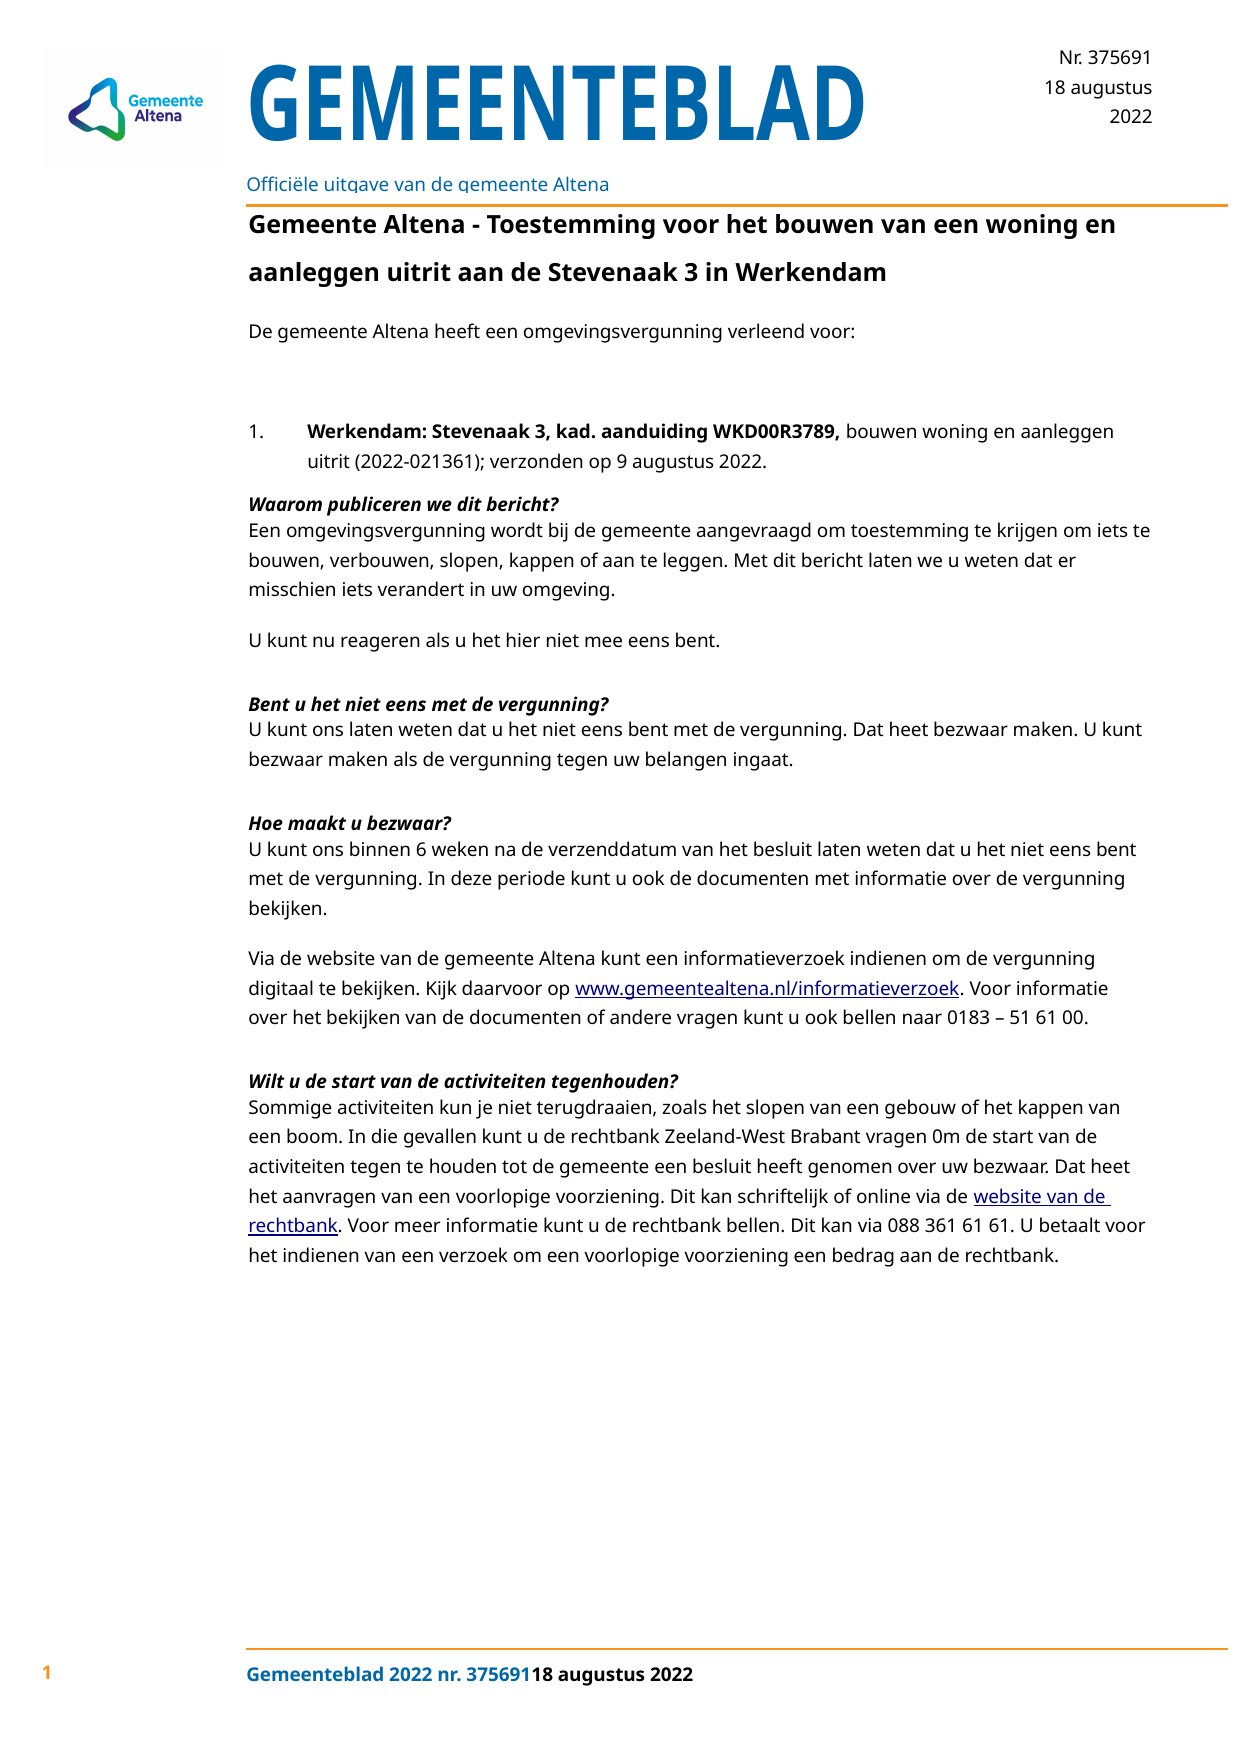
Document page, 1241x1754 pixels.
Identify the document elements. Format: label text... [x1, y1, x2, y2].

text Sommige activiteiten kun je niet terugdraaien, zoals het slopen van een gebouw of het kappen van een boom. In die gevallen kunt u de rechtbank Zeeland-West Brabant vragen 0m de start van de activiteiten tegen te houden tot de gemeente een besluit heeft genomen over uw bezwaar. Dat heet het aanvragen van een voorlopige voorziening. Dit kan schriftelijk of online via de website van de rechtbank. Voor meer informatie kunt u de rechtbank bellen. Dit kan via 088 361 61 61. U betaalt voor het indienen van een verzoek om een voorlopige voorziening een bedrag aan de rechtbank. [248, 1094, 1152, 1268]
text Hoe maakt u bezwaar? [248, 810, 1152, 836]
text Gemeente Altena - Toestemming voor het bouwen van een woning en aanleggen uitrit aan de Stevenaak 3 in Werkendam [248, 207, 1152, 288]
text Via de website van de gemeente Altena kunt een informatieverzoek indienen om de vergunning digitaal te bekijken. Kijk daarvoor op www.gemeentealtena.nl/informatieverzoek. Voor informatie over het bekijken van de documenten of andere vragen kunt u ook bellen naar 0183 – 51 61 00. [248, 945, 1152, 1030]
text Waarom publiceren we dit bericht? [248, 491, 1152, 517]
list Werkendam: Stevenaak 3, kad. aanduiding WKD00R3789, bouwen woning en aanleggen uitrit (2022-021361); verzonden op 9 augustus 2022. [248, 419, 1152, 474]
text Een omgevingsvergunning wordt bij de gemeente aangevraagd om toestemming te krijgen om iets te bouwen, verbouwen, slopen, kappen of aan te leggen. Met dit bericht laten we u weten dat er misschien iets verandert in uw omgeving. [248, 517, 1152, 602]
text U kunt ons laten weten dat u het niet eens bent met de vergunning. Dat heet bezwaar maken. U kunt bezwaar maken als de vergunning tegen uw belangen ingaat. [248, 716, 1152, 772]
picture [41, 47, 231, 172]
text U kunt ons binnen 6 weken na de verzenddatum van het besluit laten weten dat u het niet eens bent met de vergunning. In deze periode kunt u ook de documenten met informatie over de vergunning bekijken. [248, 836, 1152, 921]
text Wilt u de start van de activiteiten tegenhouden? [248, 1068, 1152, 1094]
text De gemeente Altena heeft een omgevingsvergunning verleend voor: [248, 318, 1152, 344]
text U kunt nu reageren als u het hier niet mee eens bent. [248, 627, 1152, 652]
text Bent u het niet eens met de vergunning? [248, 691, 1152, 716]
